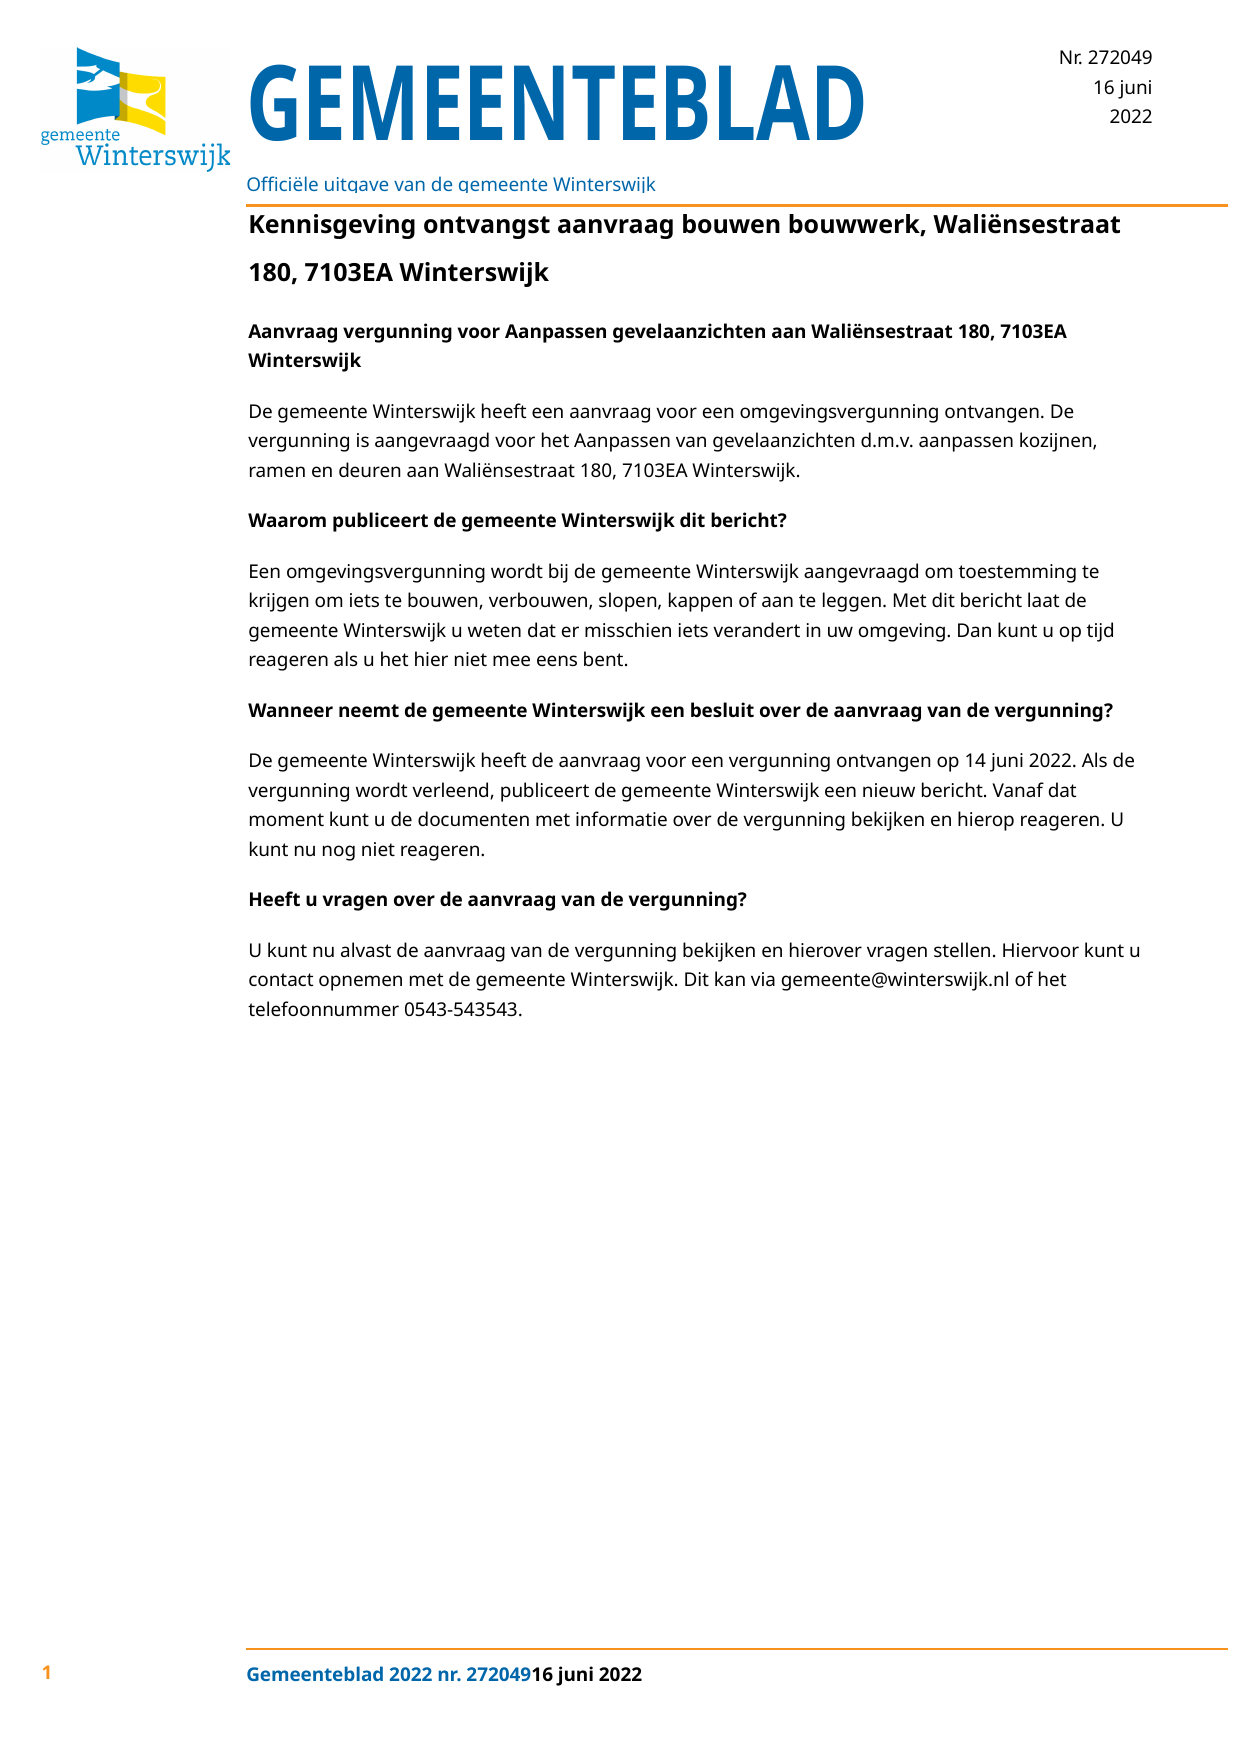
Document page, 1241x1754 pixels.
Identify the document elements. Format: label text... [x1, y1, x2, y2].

text Kennisgeving ontvangst aanvraag bouwen bouwwerk, Waliënsestraat 180, 7103EA Winterswijk [248, 207, 1152, 288]
text Wanneer neemt de gemeente Winterswijk een besluit over de aanvraag van de vergunning? [248, 697, 1152, 723]
text Aanvraag vergunning voor Aanpassen gevelaanzichten aan Waliënsestraat 180, 7103EA Winterswijk [248, 318, 1152, 373]
text Een omgevingsvergunning wordt bij de gemeente Winterswijk aangevraagd om toestemming te krijgen om iets te bouwen, verbouwen, slopen, kappen of aan te leggen. Met dit bericht laat de gemeente Winterswijk u weten dat er misschien iets verandert in uw omgeving. Dan kunt u op tijd reageren als u het hier niet mee eens bent. [248, 558, 1152, 672]
picture [41, 47, 231, 172]
text Waarom publiceert de gemeente Winterswijk dit bericht? [248, 507, 1152, 533]
text U kunt nu alvast de aanvraag van de vergunning bekijken en hierover vragen stellen. Hiervoor kunt u contact opnemen met de gemeente Winterswijk. Dit kan via gemeente@winterswijk.nl of het telefoonnummer 0543-543543. [248, 937, 1152, 1022]
picture [225, 153, 231, 162]
text De gemeente Winterswijk heeft een aanvraag voor een omgevingsvergunning ontvangen. De vergunning is aangevraagd voor het Aanpassen van gevelaanzichten d.m.v. aanpassen kozijnen, ramen en deuren aan Waliënsestraat 180, 7103EA Winterswijk. [248, 398, 1152, 483]
text Heeft u vragen over de aanvraag van de vergunning? [248, 887, 1152, 912]
text De gemeente Winterswijk heeft de aanvraag voor een vergunning ontvangen op 14 juni 2022. Als de vergunning wordt verleend, publiceert de gemeente Winterswijk een nieuw bericht. Vanaf dat moment kunt u de documenten met informatie over de vergunning bekijken en hierop reageren. U kunt nu nog niet reageren. [248, 747, 1152, 862]
